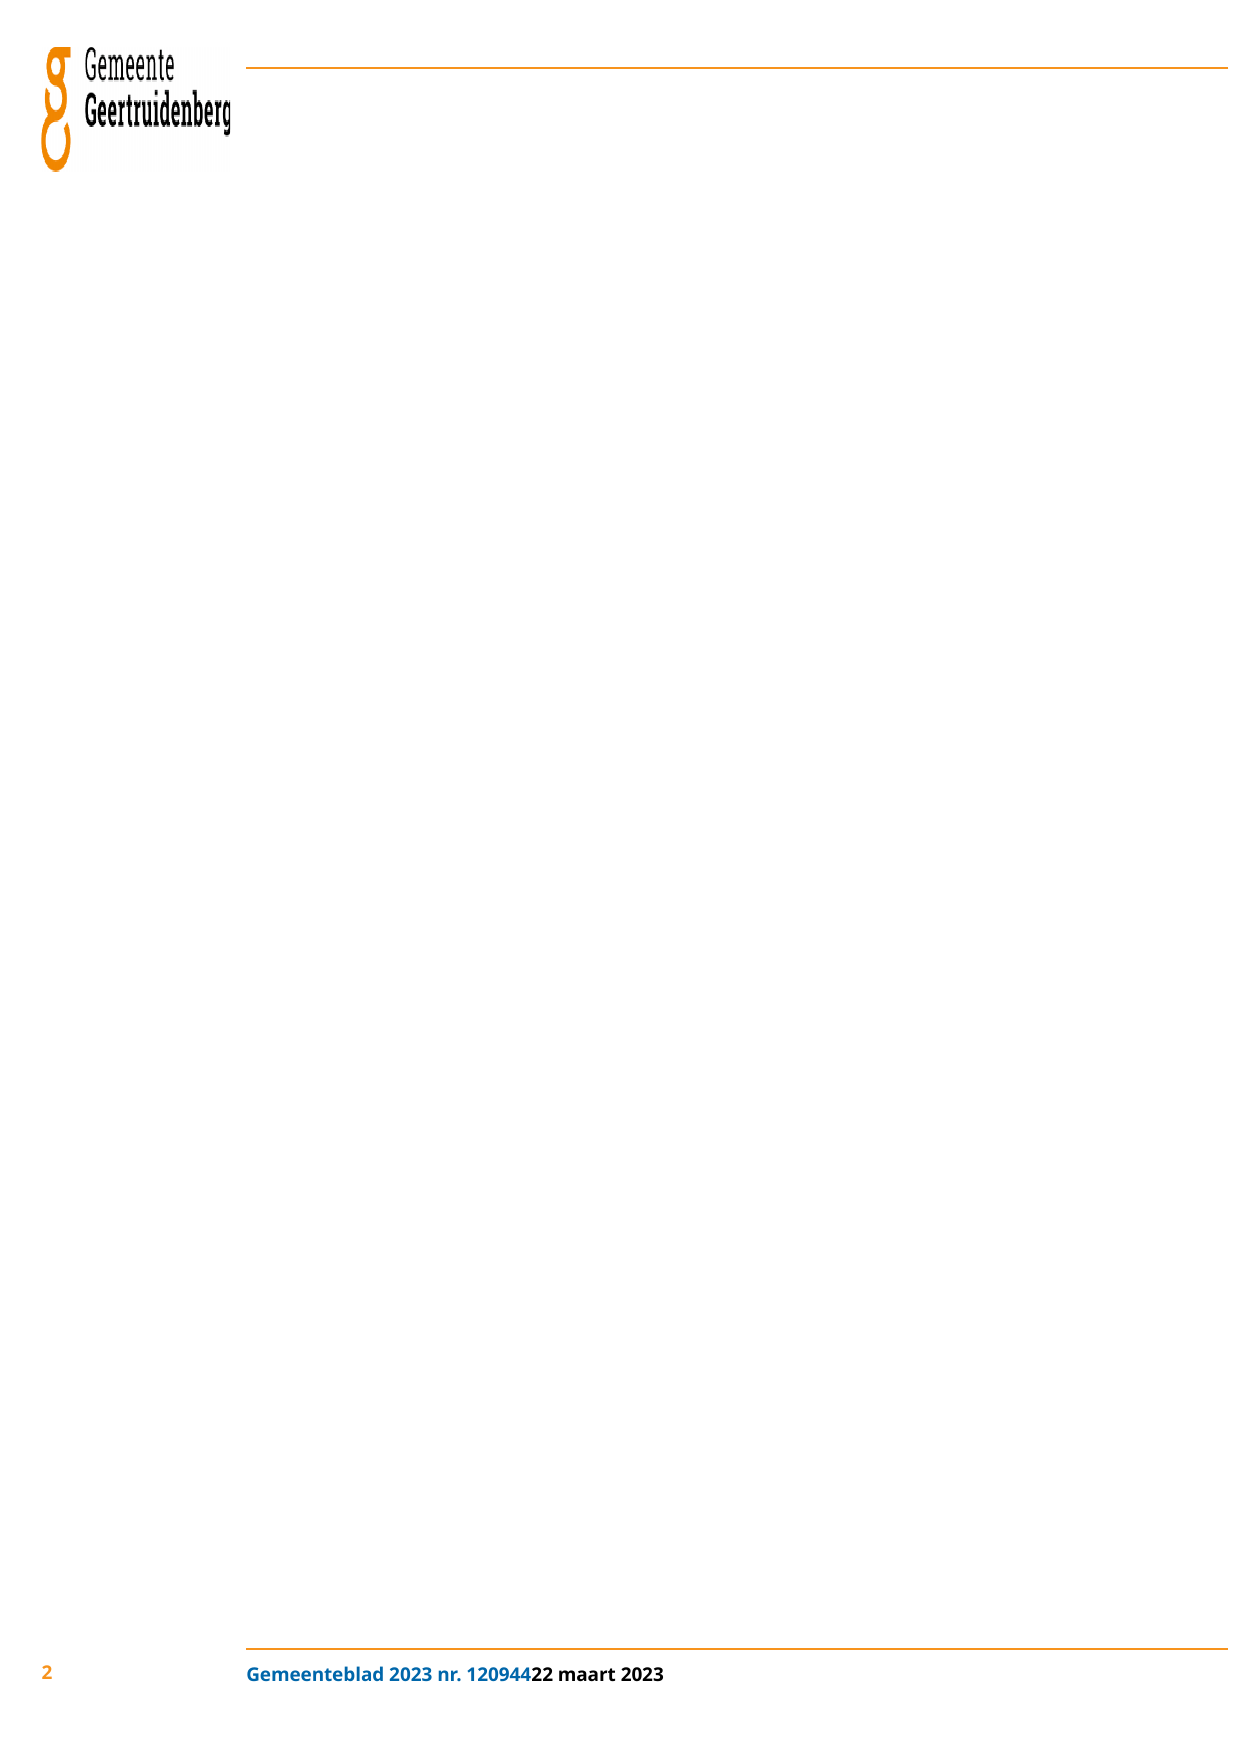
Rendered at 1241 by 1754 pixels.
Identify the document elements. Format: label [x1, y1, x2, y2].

picture [41, 47, 231, 172]
